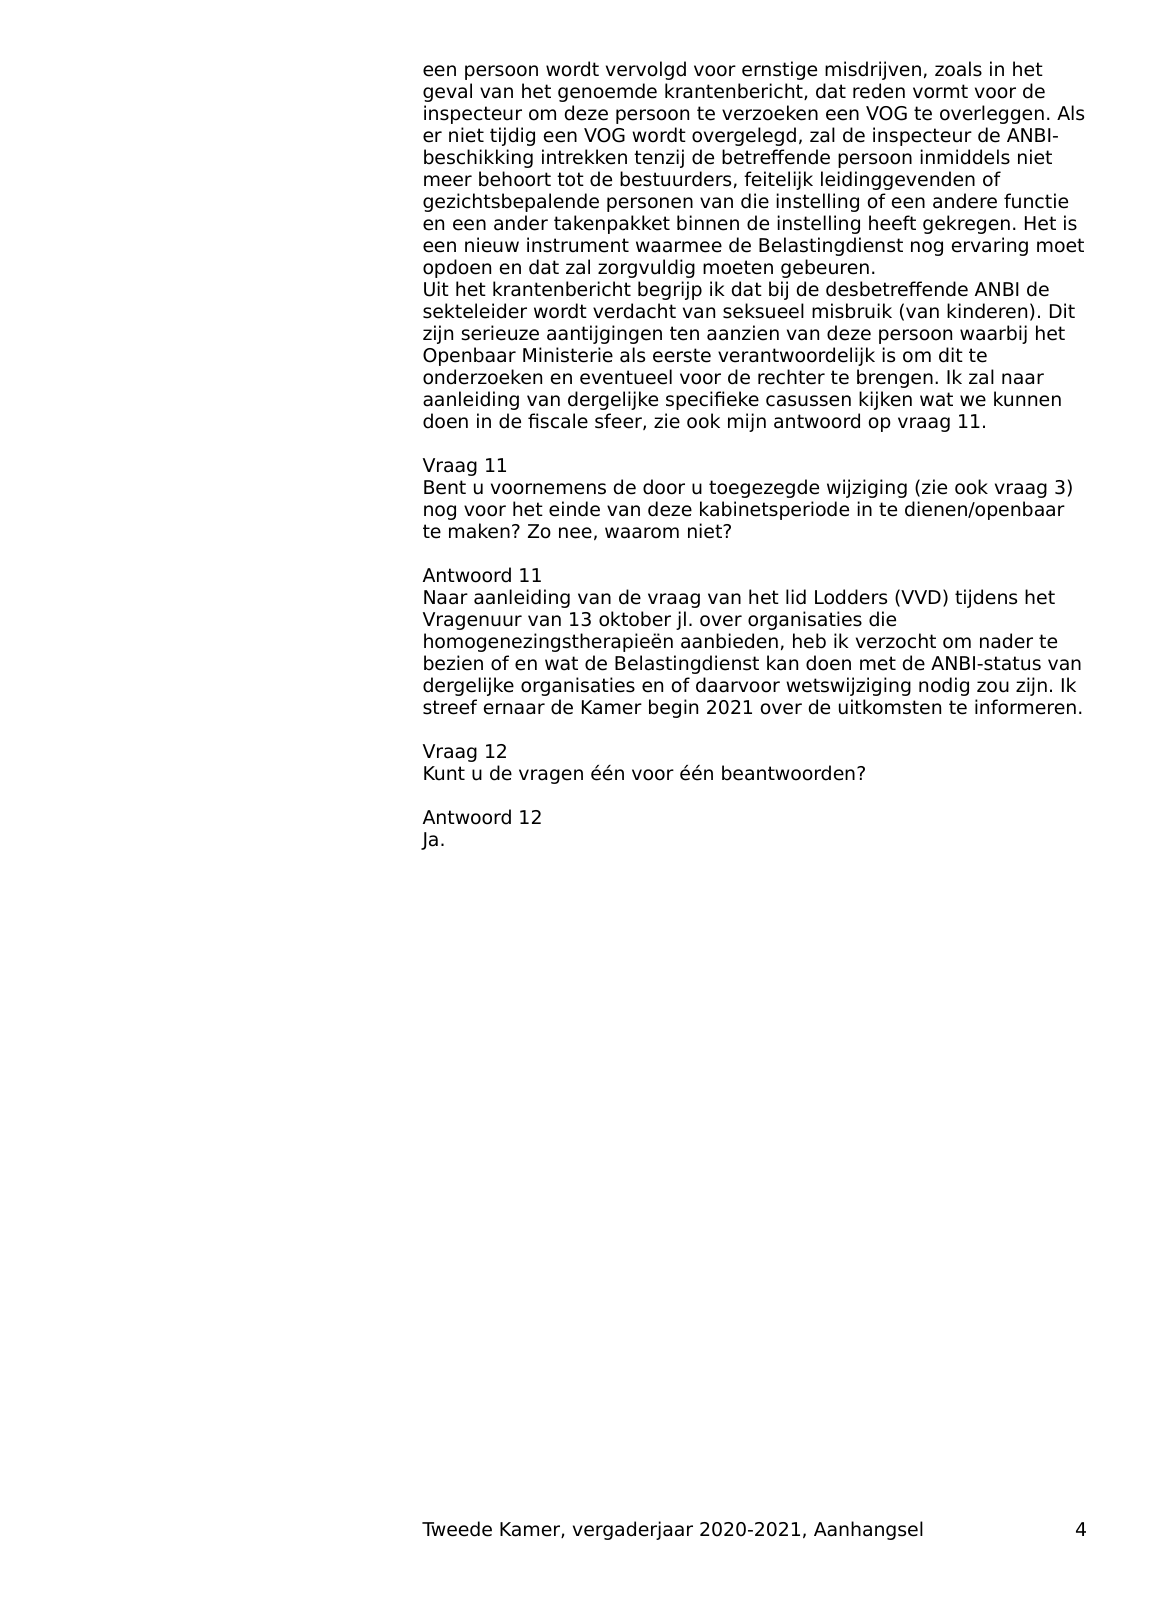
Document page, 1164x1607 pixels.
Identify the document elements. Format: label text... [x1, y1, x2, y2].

text Bent u voornemens de door u toegezegde wijziging (zie ook vraag 3) nog voor het einde van deze kabinetsperiode in te dienen/openbaar te maken? Zo nee, waarom niet? [422, 477, 1087, 543]
text Vraag 11 [422, 455, 1087, 477]
text Antwoord 11 [422, 565, 1087, 587]
text Ja. [422, 829, 1087, 851]
text Antwoord 12 [422, 807, 1087, 829]
text Naar aanleiding van de vraag van het lid Lodders (VVD) tijdens het Vragenuur van 13 oktober jl. over organisaties die homogenezingstherapieën aanbieden, heb ik verzocht om nader te bezien of en wat de Belastingdienst kan doen met de ANBI-status van dergelijke organisaties en of daarvoor wetswijziging nodig zou zijn. Ik streef ernaar de Kamer begin 2021 over de uitkomsten te informeren. [422, 587, 1087, 719]
text Vraag 12 [422, 741, 1087, 763]
text Kunt u de vragen één voor één beantwoorden? [422, 763, 1087, 785]
text een persoon wordt vervolgd voor ernstige misdrijven, zoals in het geval van het genoemde krantenbericht, dat reden vormt voor de inspecteur om deze persoon te verzoeken een VOG te overleggen. Als er niet tijdig een VOG wordt overgelegd, zal de inspecteur de ANBI-beschikking intrekken tenzij de betreffende persoon inmiddels niet meer behoort tot de bestuurders, feitelijk leidinggevenden of gezichtsbepalende personen van die instelling of een andere functie en een ander takenpakket binnen de instelling heeft gekregen. Het is een nieuw instrument waarmee de Belastingdienst nog ervaring moet opdoen en dat zal zorgvuldig moeten gebeuren. [422, 59, 1087, 279]
text Uit het krantenbericht begrijp ik dat bij de desbetreffende ANBI de sekteleider wordt verdacht van seksueel misbruik (van kinderen). Dit zijn serieuze aantijgingen ten aanzien van deze persoon waarbij het Openbaar Ministerie als eerste verantwoordelijk is om dit te onderzoeken en eventueel voor de rechter te brengen. Ik zal naar aanleiding van dergelijke specifieke casussen kijken wat we kunnen doen in de fiscale sfeer, zie ook mijn antwoord op vraag 11. [422, 279, 1087, 433]
